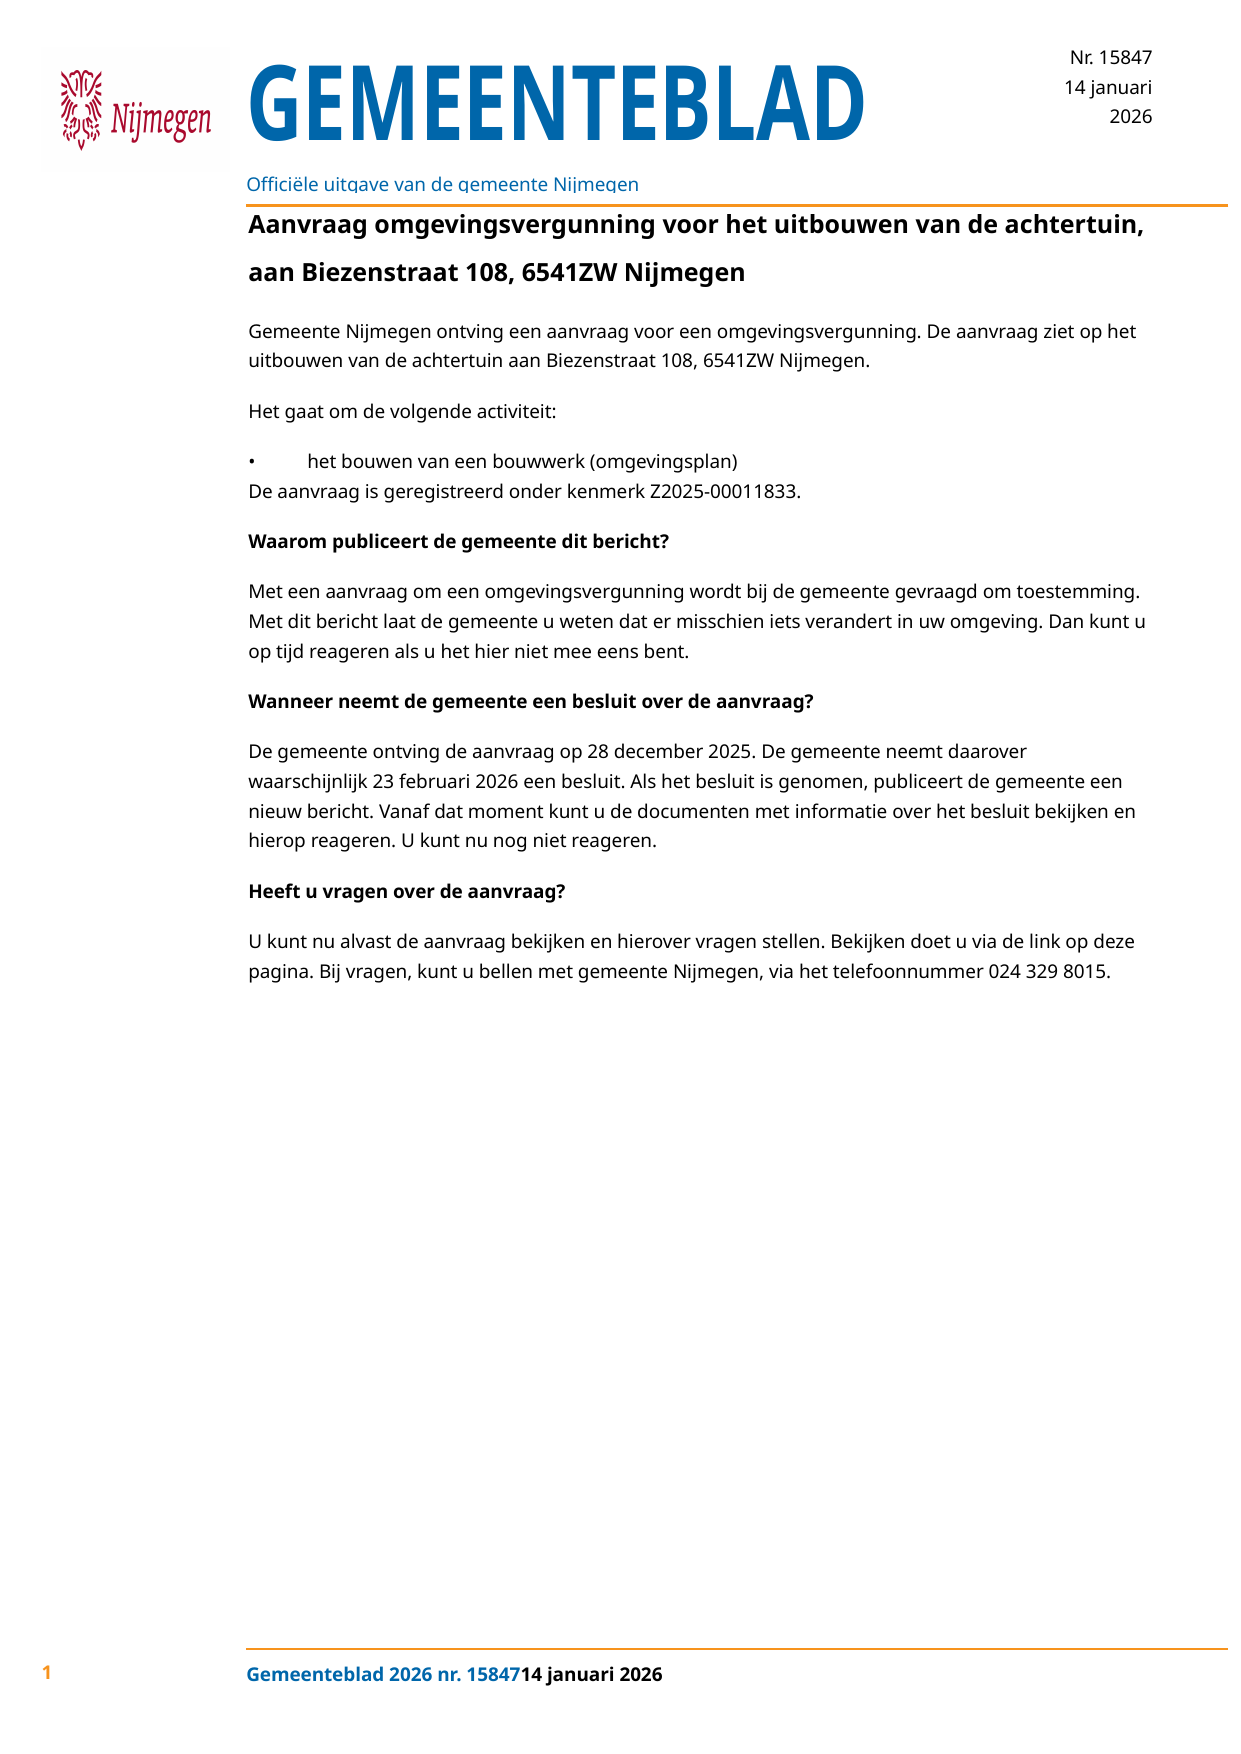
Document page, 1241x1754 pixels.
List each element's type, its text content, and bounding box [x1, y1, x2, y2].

picture [41, 47, 231, 172]
text Het gaat om de volgende activiteit: [248, 398, 1152, 424]
text Met een aanvraag om een omgevingsvergunning wordt bij de gemeente gevraagd om toestemming. Met dit bericht laat de gemeente u weten dat er misschien iets verandert in uw omgeving. Dan kunt u op tijd reageren als u het hier niet mee eens bent. [248, 579, 1152, 664]
text Waarom publiceert de gemeente dit bericht? [248, 528, 1152, 554]
text Heeft u vragen over de aanvraag? [248, 878, 1152, 904]
text De aanvraag is geregistreerd onder kenmerk Z2025-00011833. [248, 478, 1152, 504]
text U kunt nu alvast de aanvraag bekijken en hierover vragen stellen. Bekijken doet u via de link op deze pagina. Bij vragen, kunt u bellen met gemeente Nijmegen, via het telefoonnummer 024 329 8015. [248, 928, 1152, 984]
text Aanvraag omgevingsvergunning voor het uitbouwen van de achtertuin, aan Biezenstraat 108, 6541ZW Nijmegen [248, 207, 1152, 288]
text De gemeente ontving de aanvraag op 28 december 2025. De gemeente neemt daarover waarschijnlijk 23 februari 2026 een besluit. Als het besluit is genomen, publiceert de gemeente een nieuw bericht. Vanaf dat moment kunt u de documenten met informatie over het besluit bekijken en hierop reageren. U kunt nu nog niet reageren. [248, 739, 1152, 853]
list het bouwen van een bouwwerk (omgevingsplan) [248, 448, 1152, 474]
text Wanneer neemt de gemeente een besluit over de aanvraag? [248, 688, 1152, 714]
text Gemeente Nijmegen ontving een aanvraag voor een omgevingsvergunning. De aanvraag ziet op het uitbouwen van de achtertuin aan Biezenstraat 108, 6541ZW Nijmegen. [248, 318, 1152, 373]
